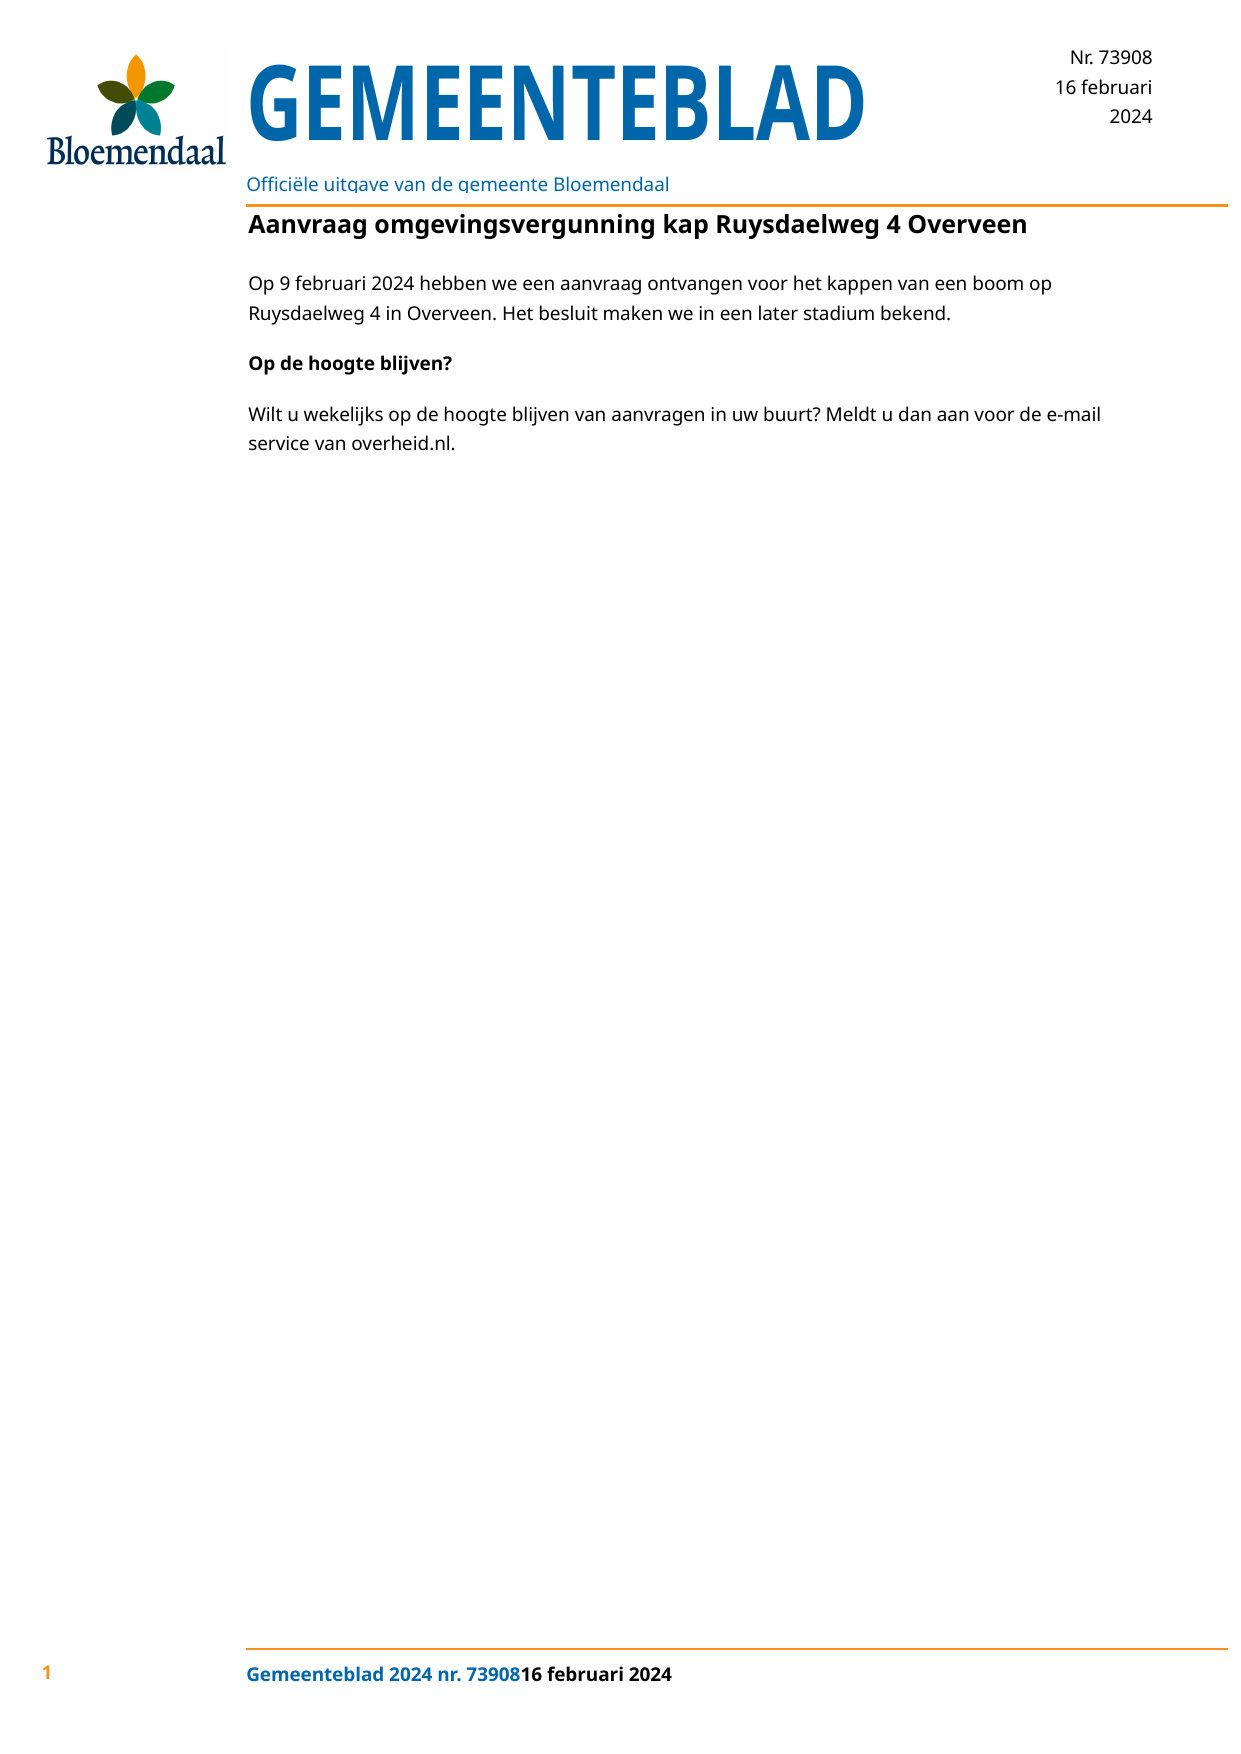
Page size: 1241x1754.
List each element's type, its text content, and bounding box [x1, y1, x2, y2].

text Wilt u wekelijks op de hoogte blijven van aanvragen in uw buurt? Meldt u dan aan voor de e-mail service van overheid.nl. [248, 401, 1152, 456]
text Aanvraag omgevingsvergunning kap Ruysdaelweg 4 Overveen [248, 207, 1152, 241]
picture [41, 47, 231, 172]
text Op 9 februari 2024 hebben we een aanvraag ontvangen voor het kappen van een boom op Ruysdaelweg 4 in Overveen. Het besluit maken we in een later stadium bekend. [248, 270, 1152, 326]
text Op de hoogte blijven? [248, 350, 1152, 376]
